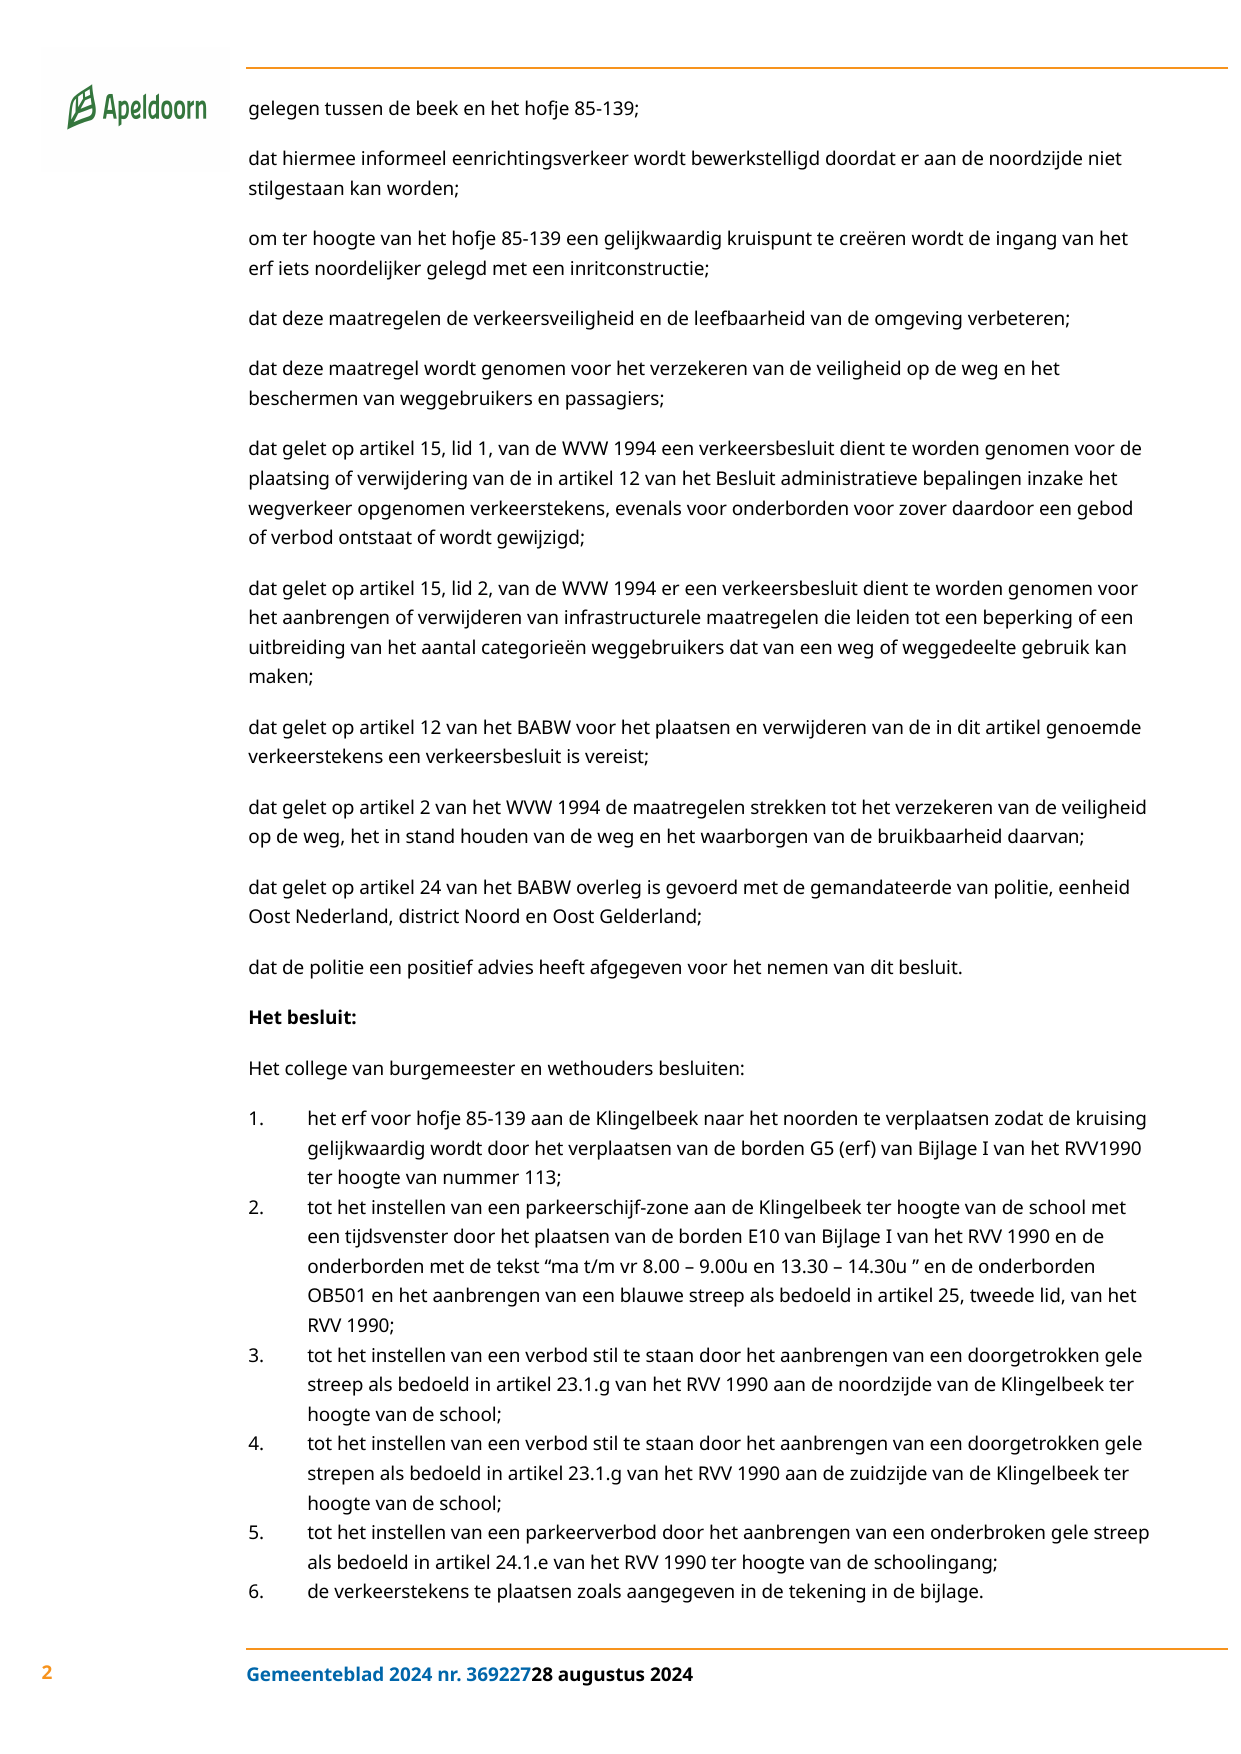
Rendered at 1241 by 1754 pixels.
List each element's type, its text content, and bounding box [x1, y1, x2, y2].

text dat deze maatregel wordt genomen voor het verzekeren van de veiligheid op de weg en het beschermen van weggebruikers en passagiers; [248, 356, 1152, 411]
text dat deze maatregelen de verkeersveiligheid en de leefbaarheid van de omgeving verbeteren; [248, 305, 1152, 331]
list de verkeerstekens te plaatsen zoals aangegeven in de tekening in de bijlage. [248, 1578, 1152, 1604]
list tot het instellen van een verbod stil te staan door het aanbrengen van een doorgetrokken gele streep als bedoeld in artikel 23.1.g van het RVV 1990 aan de noordzijde van de Klingelbeek ter hoogte van de school; [248, 1342, 1152, 1427]
list tot het instellen van een verbod stil te staan door het aanbrengen van een doorgetrokken gele strepen als bedoeld in artikel 23.1.g van het RVV 1990 aan de zuidzijde van de Klingelbeek ter hoogte van de school; [248, 1431, 1152, 1516]
text dat gelet op artikel 15, lid 2, van de WVW 1994 er een verkeersbesluit dient te worden genomen voor het aanbrengen of verwijderen van infrastructurele maatregelen die leiden tot een beperking of een uitbreiding van het aantal categorieën weggebruikers dat van een weg of weggedeelte gebruik kan maken; [248, 575, 1152, 689]
text dat gelet op artikel 15, lid 1, van de WVW 1994 een verkeersbesluit dient te worden genomen voor de plaatsing of verwijdering van de in artikel 12 van het Besluit administratieve bepalingen inzake het wegverkeer opgenomen verkeerstekens, evenals voor onderborden voor zover daardoor een gebod of verbod ontstaat of wordt gewijzigd; [248, 436, 1152, 550]
picture [41, 47, 231, 172]
list tot het instellen van een parkeerschijf-zone aan de Klingelbeek ter hoogte van de school met een tijdsvenster door het plaatsen van de borden E10 van Bijlage I van het RVV 1990 en de onderborden met de tekst “ma t/m vr 8.00 – 9.00u en 13.30 – 14.30u ” en de onderborden OB501 en het aanbrengen van een blauwe streep als bedoeld in artikel 25, tweede lid, van het RVV 1990; [248, 1194, 1152, 1338]
text dat hiermee informeel eenrichtingsverkeer wordt bewerkstelligd doordat er aan de noordzijde niet stilgestaan kan worden; [248, 145, 1152, 201]
list het erf voor hofje 85-139 aan de Klingelbeek naar het noorden te verplaatsen zodat de kruising gelijkwaardig wordt door het verplaatsen van de borden G5 (erf) van Bijlage I van het RVV1990 ter hoogte van nummer 113; [248, 1105, 1152, 1190]
text dat gelet op artikel 12 van het BABW voor het plaatsen en verwijderen van de in dit artikel genoemde verkeerstekens een verkeersbesluit is vereist; [248, 714, 1152, 769]
text dat de politie een positief advies heeft afgegeven voor het nemen van dit besluit. [248, 954, 1152, 980]
text om ter hoogte van het hofje 85-139 een gelijkwaardig kruispunt te creëren wordt de ingang van het erf iets noordelijker gelegd met een inritconstructie; [248, 225, 1152, 281]
text Het college van burgemeester en wethouders besluiten: [248, 1055, 1152, 1081]
text dat gelet op artikel 2 van het WVW 1994 de maatregelen strekken tot het verzekeren van de veiligheid op de weg, het in stand houden van de weg en het waarborgen van de bruikbaarheid daarvan; [248, 794, 1152, 849]
text gelegen tussen de beek en het hofje 85-139; [248, 95, 1152, 121]
text Het besluit: [248, 1004, 1152, 1030]
list tot het instellen van een parkeerverbod door het aanbrengen van een onderbroken gele streep als bedoeld in artikel 24.1.e van het RVV 1990 ter hoogte van de schoolingang; [248, 1519, 1152, 1575]
text dat gelet op artikel 24 van het BABW overleg is gevoerd met de gemandateerde van politie, eenheid Oost Nederland, district Noord en Oost Gelderland; [248, 874, 1152, 929]
